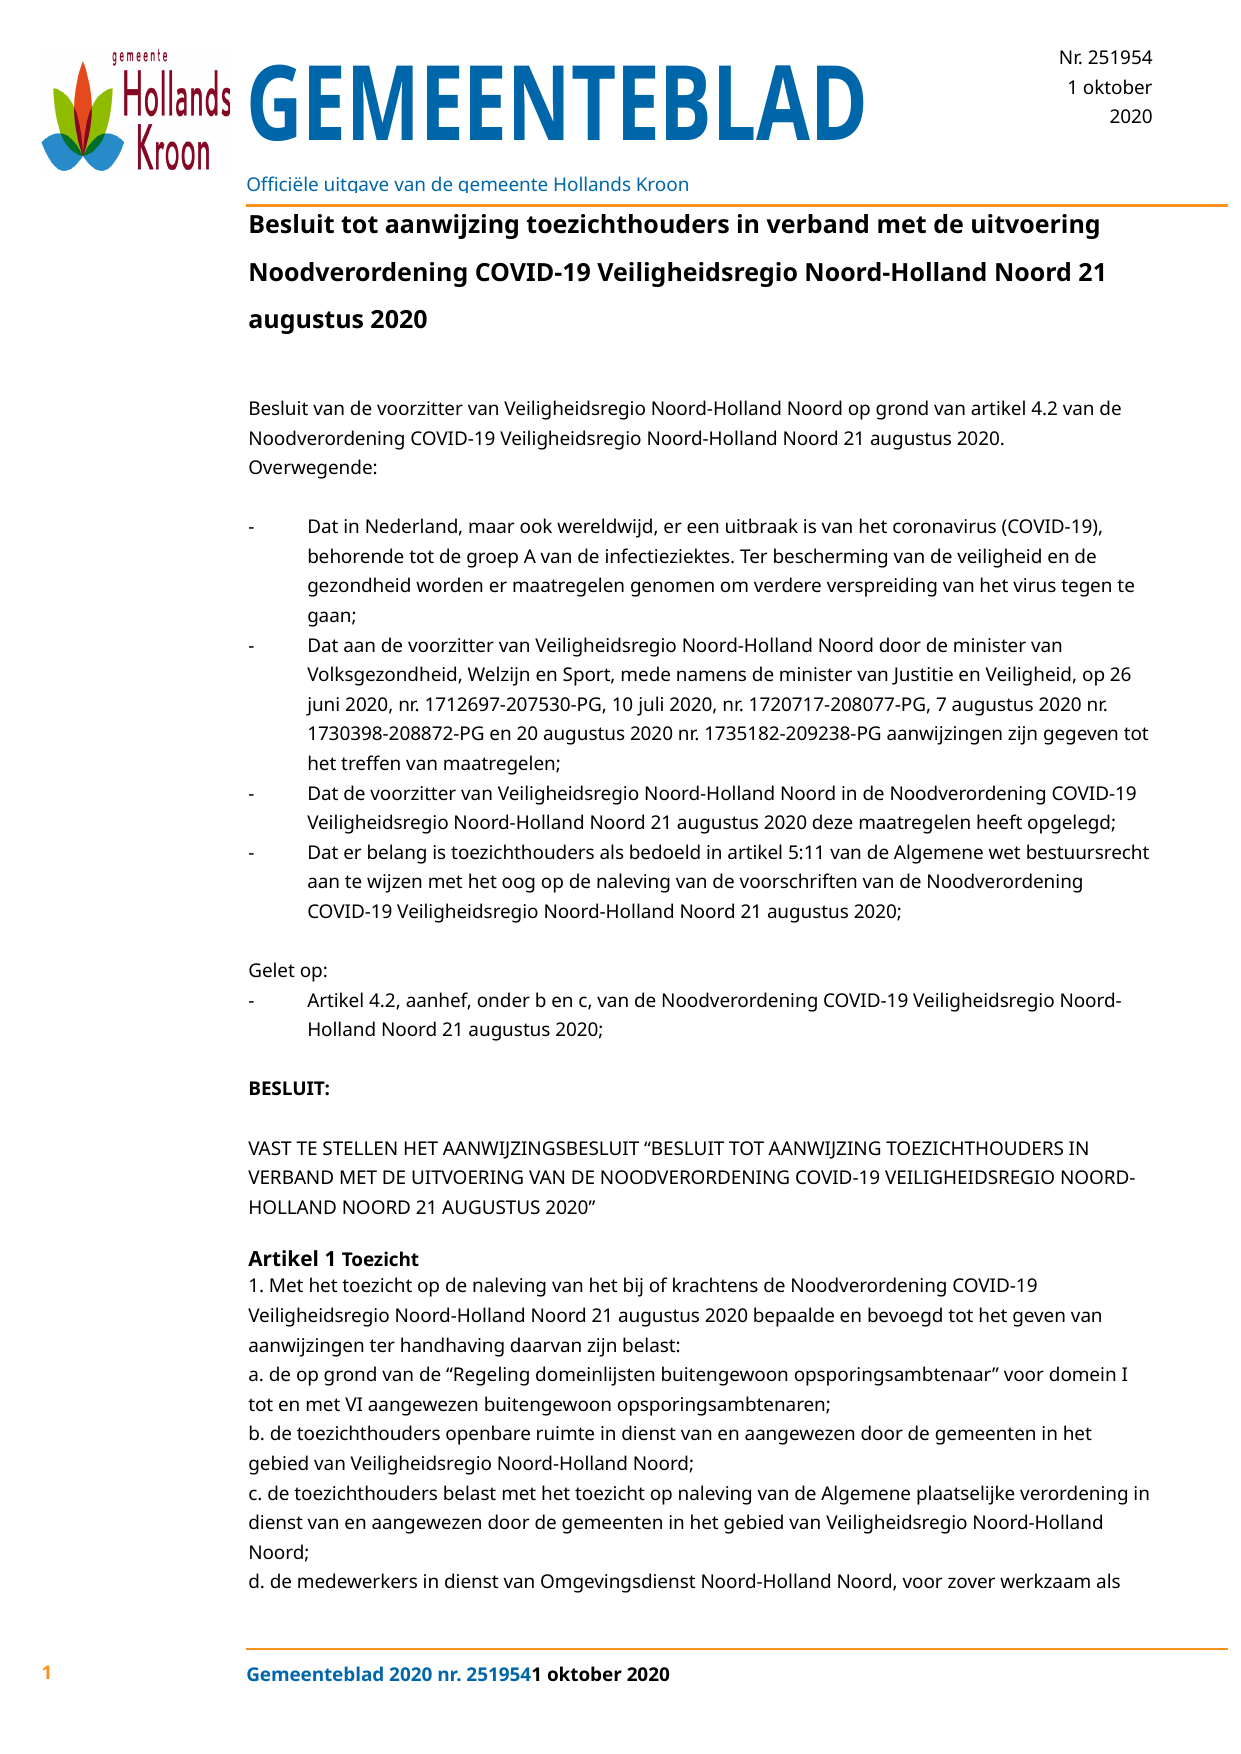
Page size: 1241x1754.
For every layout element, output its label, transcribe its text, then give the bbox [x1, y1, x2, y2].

text VAST TE STELLEN HET AANWIJZINGSBESLUIT “BESLUIT TOT AANWIJZING TOEZICHTHOUDERS IN VERBAND MET DE UITVOERING VAN DE NOODVERORDENING COVID-19 VEILIGHEIDSREGIO NOORD-HOLLAND NOORD 21 AUGUSTUS 2020” [248, 1135, 1152, 1219]
list Dat de voorzitter van Veiligheidsregio Noord-Holland Noord in de Noodverordening COVID-19 Veiligheidsregio Noord-Holland Noord 21 augustus 2020 deze maatregelen heeft opgelegd; [248, 780, 1152, 835]
picture [41, 47, 231, 172]
text a. de op grond van de “Regeling domeinlijsten buitengewoon opsporingsambtenaar” voor domein I tot en met VI aangewezen buitengewoon opsporingsambtenaren; [248, 1361, 1152, 1417]
text b. de toezichthouders openbare ruimte in dienst van en aangewezen door de gemeenten in het gebied van Veiligheidsregio Noord-Holland Noord; [248, 1421, 1152, 1476]
list Artikel 4.2, aanhef, onder b en c, van de Noodverordening COVID-19 Veiligheidsregio Noord-Holland Noord 21 augustus 2020; [248, 987, 1152, 1042]
text Artikel 1 Toezicht [248, 1244, 1152, 1273]
text Besluit van de voorzitter van Veiligheidsregio Noord-Holland Noord op grond van artikel 4.2 van de Noodverordening COVID-19 Veiligheidsregio Noord-Holland Noord 21 augustus 2020. [248, 395, 1152, 450]
text Besluit tot aanwijzing toezichthouders in verband met de uitvoering Noodverordening COVID-19 Veiligheidsregio Noord-Holland Noord 21 augustus 2020 [248, 207, 1152, 336]
text d. de medewerkers in dienst van Omgevingsdienst Noord-Holland Noord, voor zover werkzaam als [248, 1568, 1152, 1594]
list Dat aan de voorzitter van Veiligheidsregio Noord-Holland Noord door de minister van Volksgezondheid, Welzijn en Sport, mede namens de minister van Justitie en Veiligheid, op 26 juni 2020, nr. 1712697-207530-PG, 10 juli 2020, nr. 1720717-208077-PG, 7 augustus 2020 nr. 1730398-208872-PG en 20 augustus 2020 nr. 1735182-209238-PG aanwijzingen zijn gegeven tot het treffen van maatregelen; [248, 632, 1152, 776]
list Dat er belang is toezichthouders als bedoeld in artikel 5:11 van de Algemene wet bestuursrecht aan te wijzen met het oog op de naleving van de voorschriften van de Noodverordening COVID-19 Veiligheidsregio Noord-Holland Noord 21 augustus 2020; [248, 839, 1152, 924]
list Dat in Nederland, maar ook wereldwijd, er een uitbraak is van het coronavirus (COVID-19), behorende tot de groep A van de infectieziektes. Ter bescherming van de veiligheid en de gezondheid worden er maatregelen genomen om verdere verspreiding van het virus tegen te gaan; [248, 513, 1152, 628]
text 1. Met het toezicht op de naleving van het bij of krachtens de Noodverordening COVID-19 Veiligheidsregio Noord-Holland Noord 21 augustus 2020 bepaalde en bevoegd tot het geven van aanwijzingen ter handhaving daarvan zijn belast: [248, 1273, 1152, 1358]
text BESLUIT: [248, 1076, 1152, 1101]
text c. de toezichthouders belast met het toezicht op naleving van de Algemene plaatselijke verordening in dienst van en aangewezen door de gemeenten in het gebied van Veiligheidsregio Noord-Holland Noord; [248, 1480, 1152, 1565]
text Overwegende: [248, 454, 1152, 480]
text Gelet op: [248, 957, 1152, 983]
